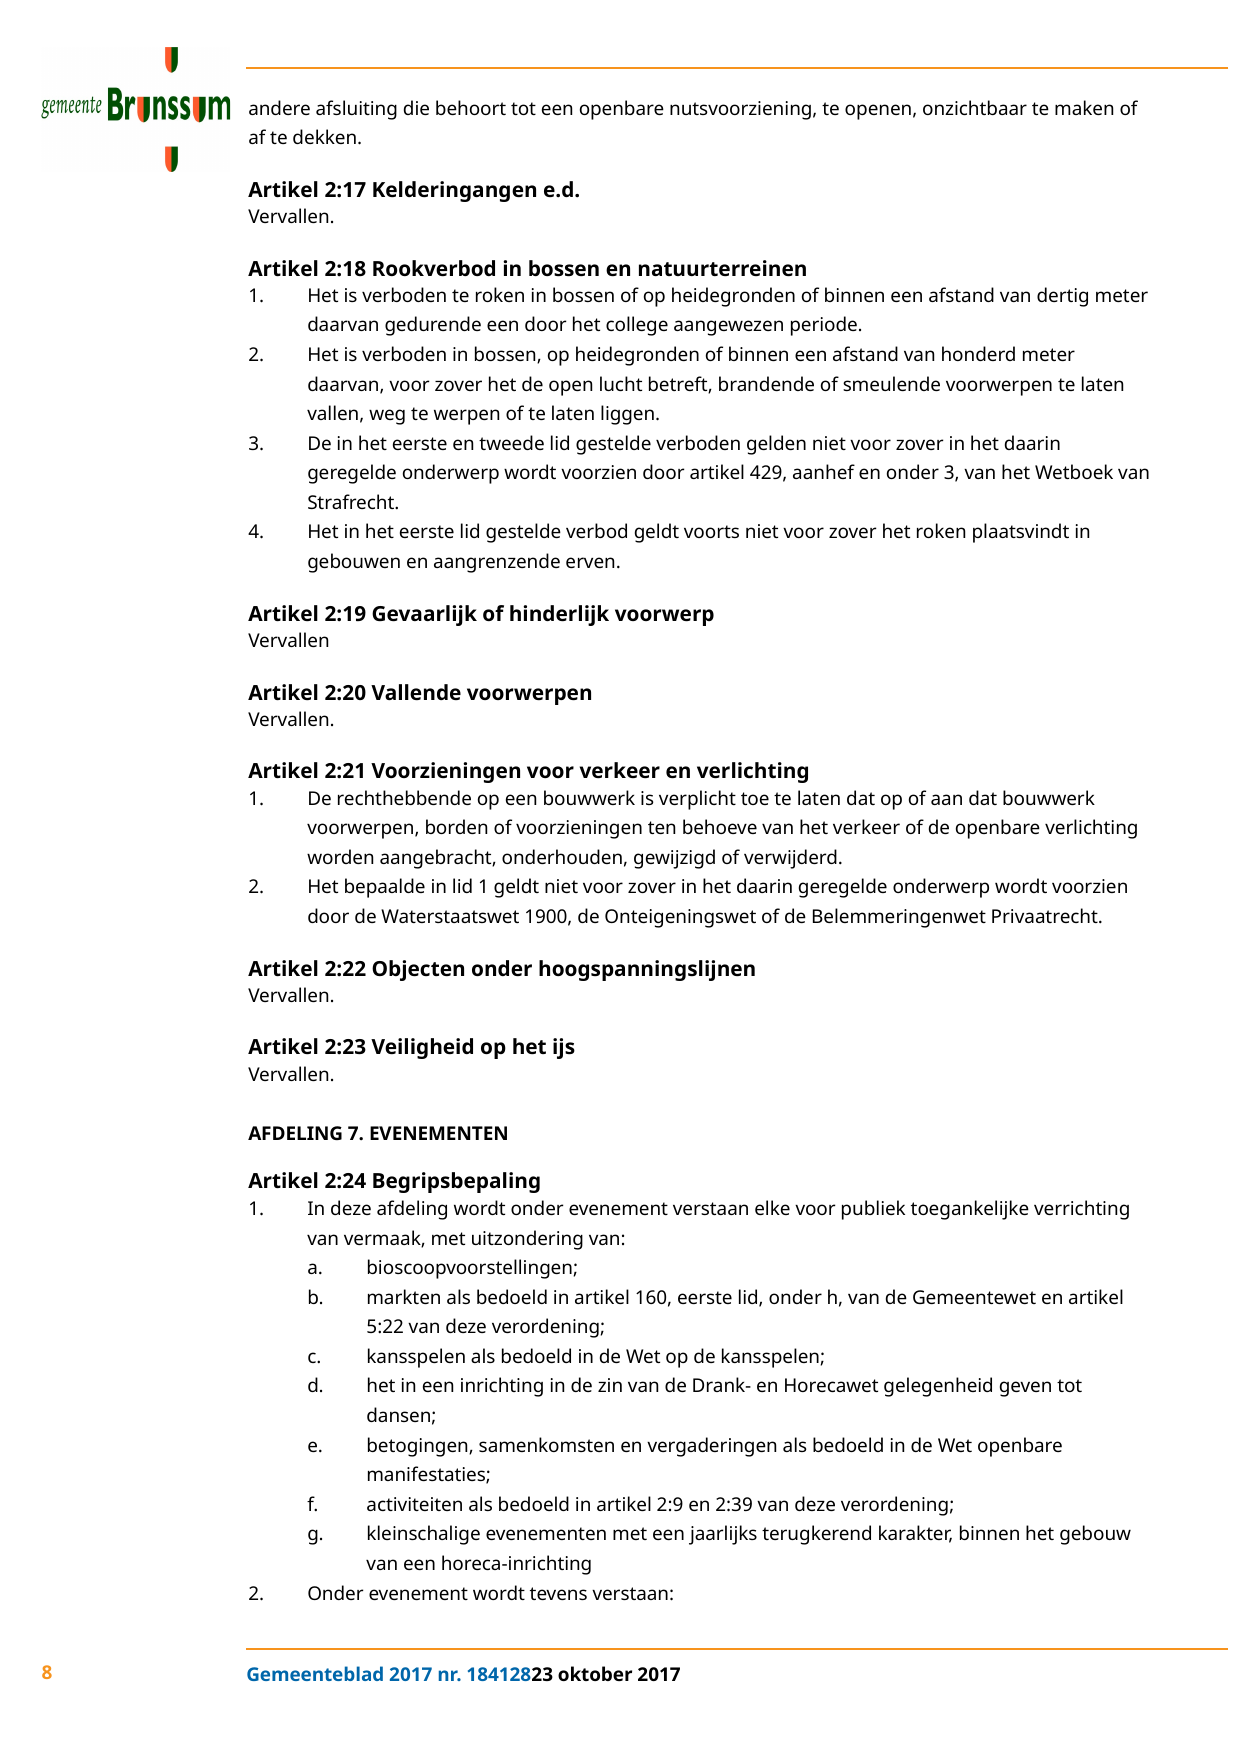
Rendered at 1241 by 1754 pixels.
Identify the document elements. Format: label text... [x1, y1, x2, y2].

list activiteiten als bedoeld in artikel 2:9 en 2:39 van deze verordening; [307, 1491, 1152, 1517]
list Het is verboden te roken in bossen of op heidegronden of binnen een afstand van dertig meter daarvan gedurende een door het college aangewezen periode. [248, 282, 1152, 337]
list Het in het eerste lid gestelde verbod geldt voorts niet voor zover het roken plaatsvindt in gebouwen en aangrenzende erven. [248, 519, 1152, 574]
list In deze afdeling wordt onder evenement verstaan elke voor publiek toegankelijke verrichting van vermaak, met uitzondering van: [248, 1195, 1152, 1250]
text Artikel 2:22 Objecten onder hoogspanningslijnen [248, 954, 1152, 982]
list Het is verboden in bossen, op heidegronden of binnen een afstand van honderd meter daarvan, voor zover het de open lucht betreft, brandende of smeulende voorwerpen te laten vallen, weg te werpen of te laten liggen. [248, 341, 1152, 426]
text andere afsluiting die behoort tot een openbare nutsvoorziening, te openen, onzichtbaar te maken of af te dekken. [248, 95, 1152, 150]
list De in het eerste en tweede lid gestelde verboden gelden niet voor zover in het daarin geregelde onderwerp wordt voorzien door artikel 429, aanhef en onder 3, van het Wetboek van Strafrecht. [248, 430, 1152, 515]
text Artikel 2:17 Kelderingangen e.d. [248, 175, 1152, 203]
list bioscoopvoorstellingen; [307, 1254, 1152, 1280]
list Onder evenement wordt tevens verstaan: [248, 1580, 1152, 1605]
text Artikel 2:19 Gevaarlijk of hinderlijk voorwerp [248, 599, 1152, 627]
text Vervallen. [248, 1061, 1152, 1087]
list Het bepaalde in lid 1 geldt niet voor zover in het daarin geregelde onderwerp wordt voorzien door de Waterstaatswet 1900, de Onteigeningswet of de Belemmeringenwet Privaatrecht. [248, 874, 1152, 929]
list het in een inrichting in de zin van de Drank- en Horecawet gelegenheid geven tot dansen; [307, 1373, 1152, 1428]
text Vervallen. [248, 203, 1152, 229]
text Vervallen. [248, 706, 1152, 732]
list markten als bedoeld in artikel 160, eerste lid, onder h, van de Gemeentewet en artikel 5:22 van deze verordening; [307, 1284, 1152, 1339]
text Vervallen. [248, 982, 1152, 1008]
text Artikel 2:18 Rookverbod in bossen en natuurterreinen [248, 254, 1152, 282]
list kansspelen als bedoeld in de Wet op de kansspelen; [307, 1343, 1152, 1369]
picture [41, 47, 231, 172]
list De rechthebbende op een bouwwerk is verplicht toe te laten dat op of aan dat bouwwerk voorwerpen, borden of voorzieningen ten behoeve van het verkeer of de openbare verlichting worden aangebracht, onderhouden, gewijzigd of verwijderd. [248, 785, 1152, 870]
text Artikel 2:24 Begripsbepaling [248, 1167, 1152, 1195]
text Artikel 2:23 Veiligheid op het ijs [248, 1032, 1152, 1061]
text AFDELING 7. EVENEMENTEN [248, 1120, 1152, 1146]
list kleinschalige evenementen met een jaarlijks terugkerend karakter, binnen het gebouw van een horeca-inrichting [307, 1521, 1152, 1576]
text Vervallen [248, 627, 1152, 653]
text Artikel 2:21 Voorzieningen voor verkeer en verlichting [248, 756, 1152, 785]
list betogingen, samenkomsten en vergaderingen als bedoeld in de Wet openbare manifestaties; [307, 1432, 1152, 1487]
text Artikel 2:20 Vallende voorwerpen [248, 678, 1152, 706]
